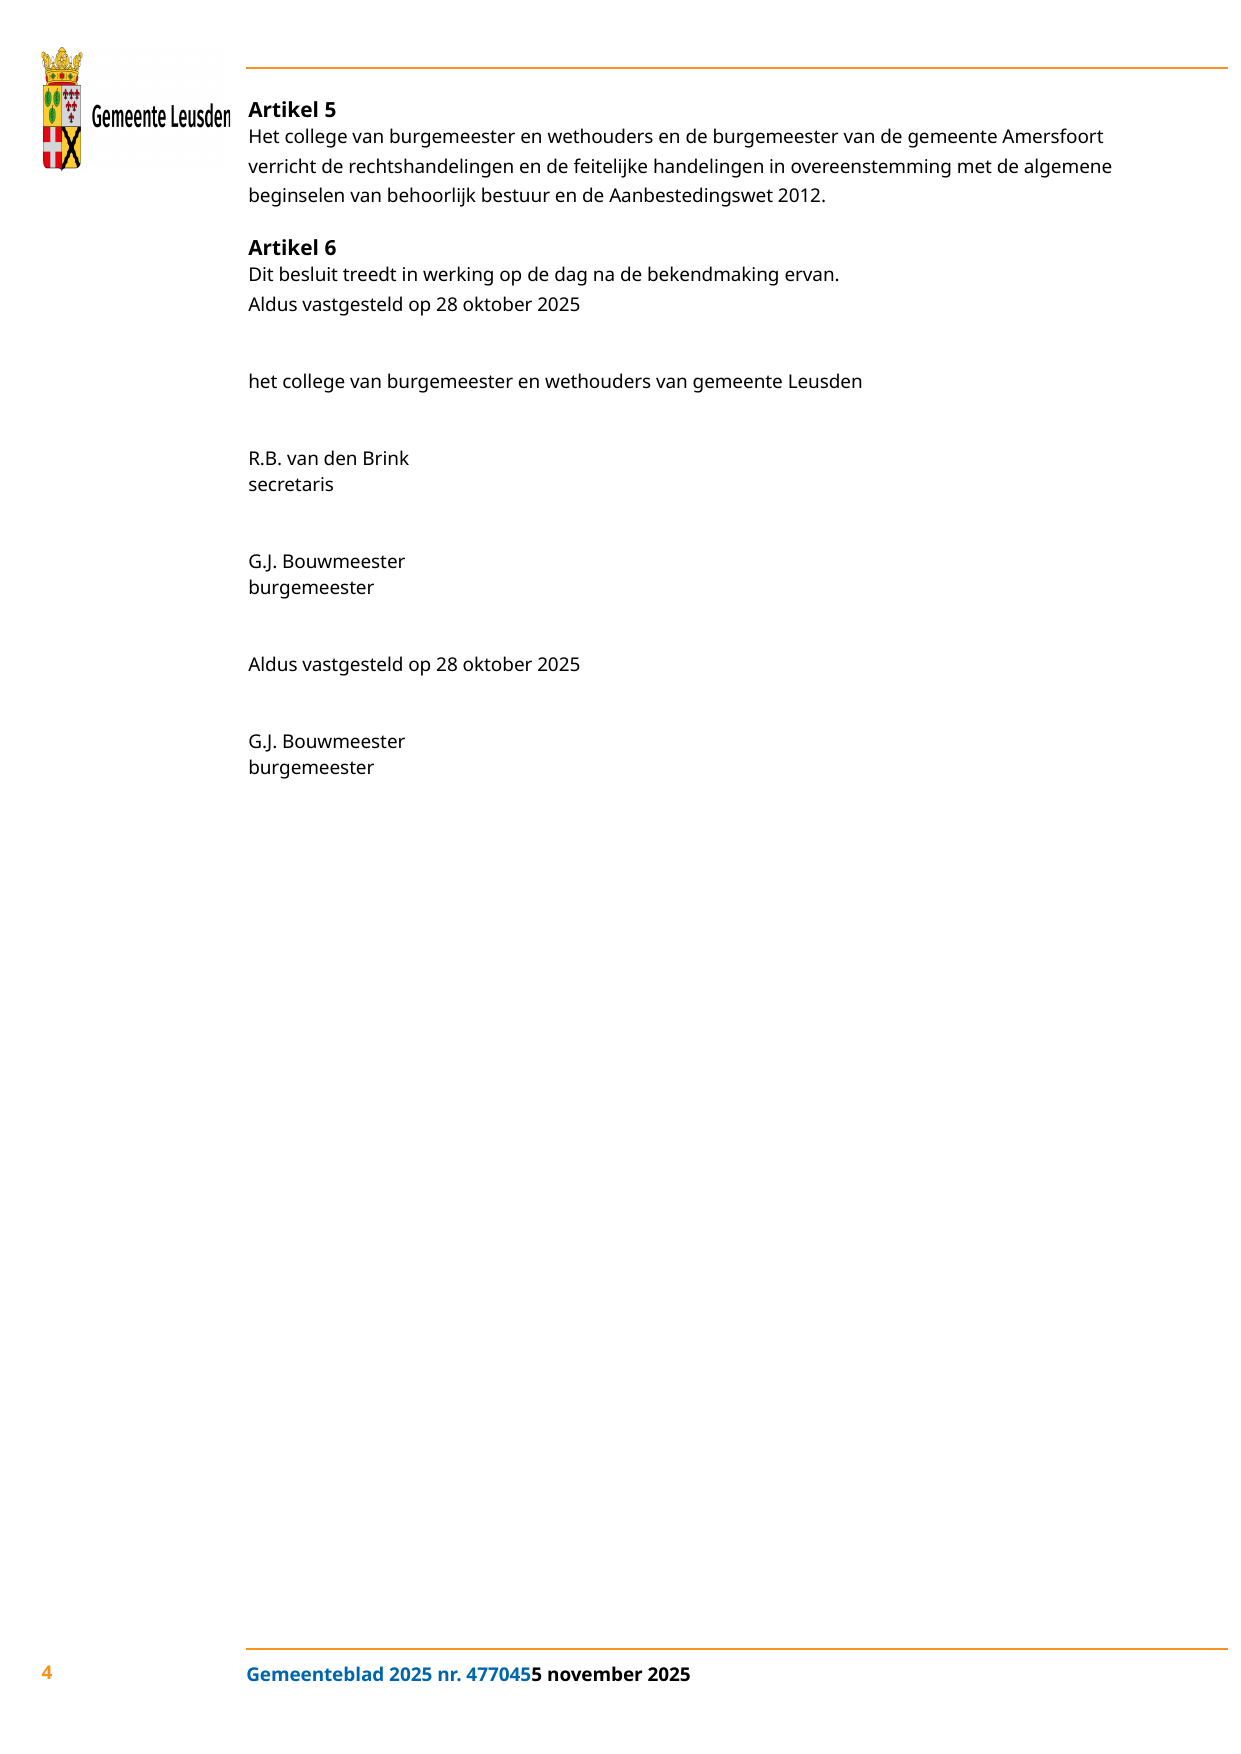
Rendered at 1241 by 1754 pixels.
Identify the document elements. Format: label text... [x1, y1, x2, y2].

text het college van burgemeester en wethouders van gemeente Leusden [248, 368, 1152, 394]
text Het college van burgemeester en wethouders en de burgemeester van de gemeente Amersfoort verricht de rechtshandelingen en de feitelijke handelingen in overeenstemming met de algemene beginselen van behoorlijk bestuur en de Aanbestedingswet 2012. [248, 123, 1152, 208]
text Dit besluit treedt in werking op de dag na de bekendmaking ervan. [248, 261, 1152, 287]
picture [41, 47, 231, 172]
text R.B. van den Brink [248, 445, 1152, 471]
text secretaris [248, 471, 1152, 497]
text G.J. Bouwmeester [248, 548, 1152, 574]
text burgemeester [248, 754, 1152, 780]
text G.J. Bouwmeester [248, 728, 1152, 754]
text Aldus vastgesteld op 28 oktober 2025 [248, 651, 1152, 677]
text burgemeester [248, 574, 1152, 599]
text Artikel 6 [248, 233, 1152, 261]
text Artikel 5 [248, 95, 1152, 123]
text Aldus vastgesteld op 28 oktober 2025 [248, 291, 1152, 317]
